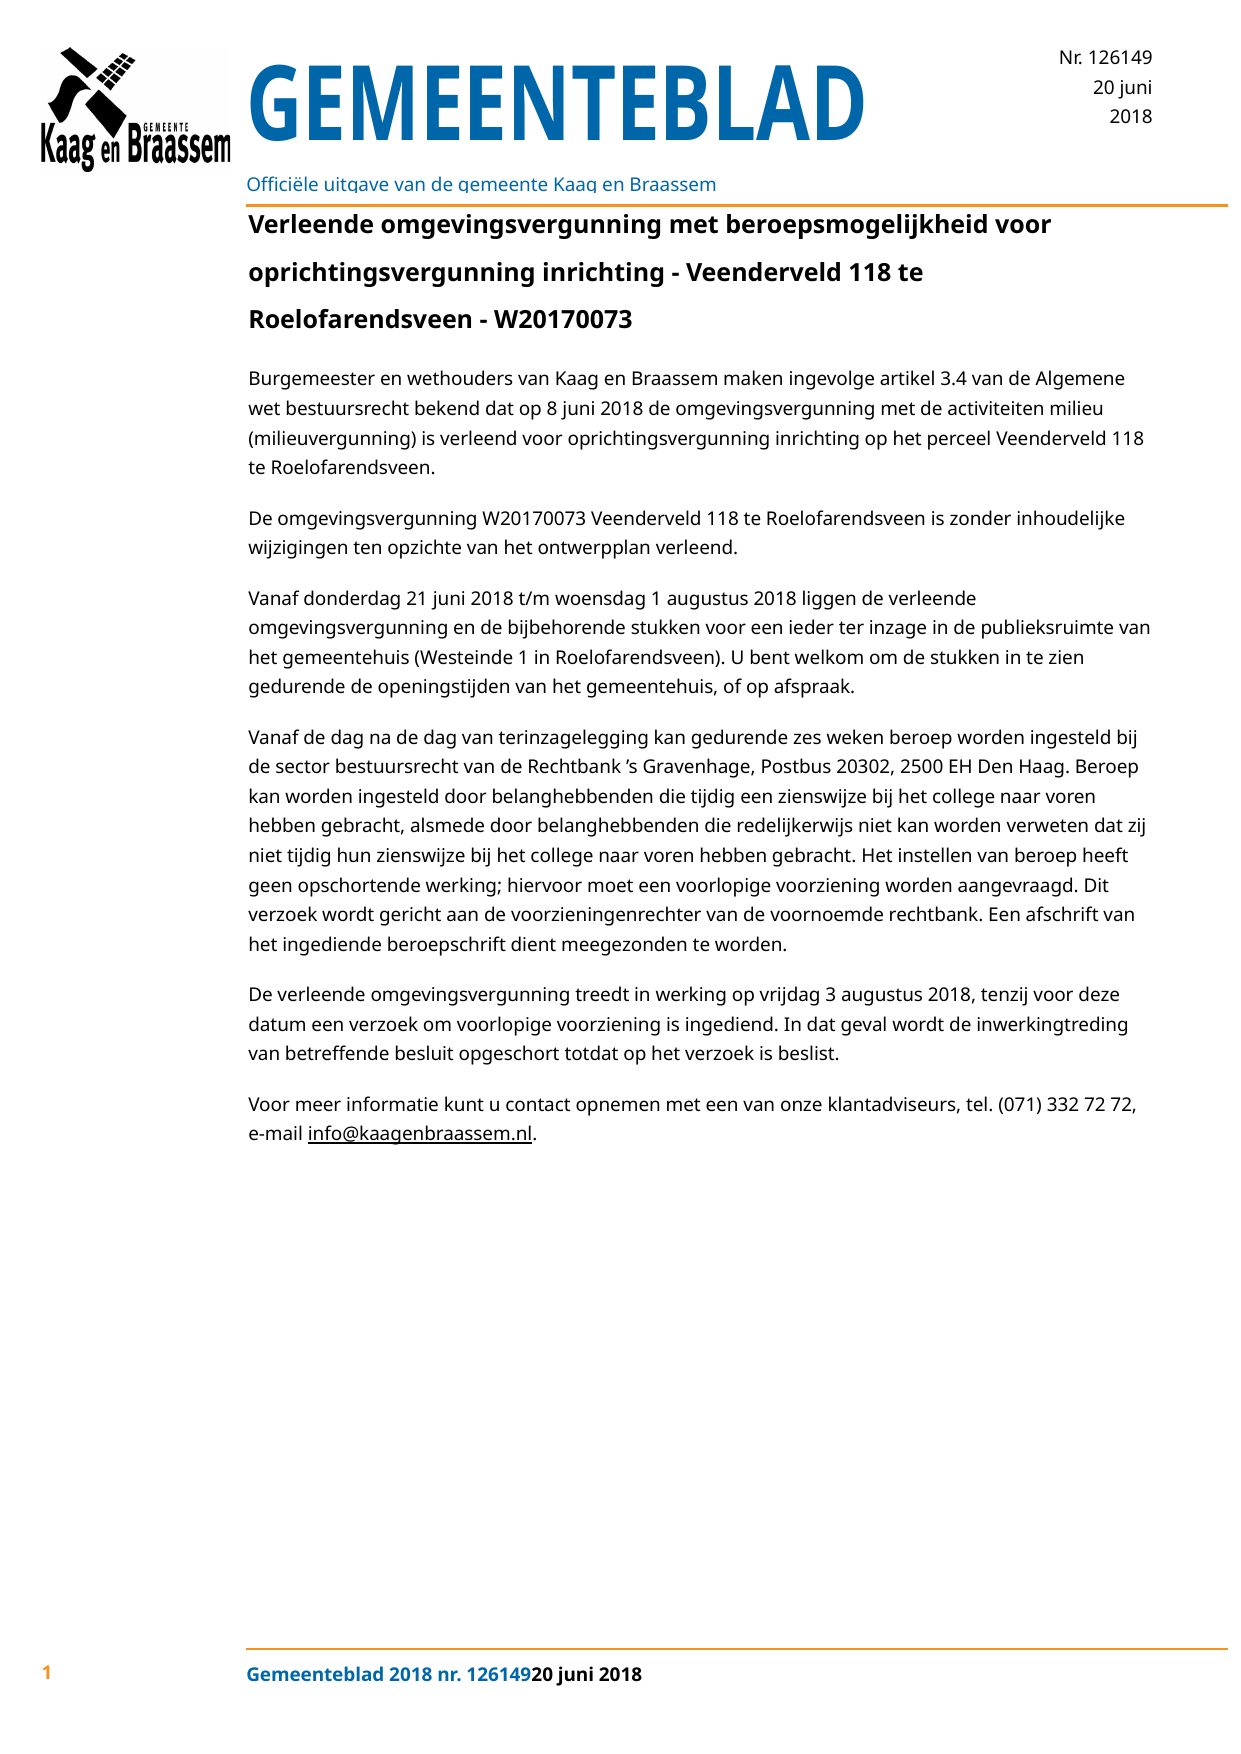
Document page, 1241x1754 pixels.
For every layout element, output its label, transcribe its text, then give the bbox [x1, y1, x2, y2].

text Vanaf donderdag 21 juni 2018 t/m woensdag 1 augustus 2018 liggen de verleende omgevingsvergunning en de bijbehorende stukken voor een ieder ter inzage in de publieksruimte van het gemeentehuis (Westeinde 1 in Roelofarendsveen). U bent welkom om de stukken in te zien gedurende de openingstijden van het gemeentehuis, of op afspraak. [248, 585, 1152, 699]
text Burgemeester en wethouders van Kaag en Braassem maken ingevolge artikel 3.4 van de Algemene wet bestuursrecht bekend dat op 8 juni 2018 de omgevingsvergunning met de activiteiten milieu (milieuvergunning) is verleend voor oprichtingsvergunning inrichting op het perceel Veenderveld 118 te Roelofarendsveen. [248, 366, 1152, 480]
text Vanaf de dag na de dag van terinzagelegging kan gedurende zes weken beroep worden ingesteld bij de sector bestuursrecht van de Rechtbank ’s Gravenhage, Postbus 20302, 2500 EH Den Haag. Beroep kan worden ingesteld door belanghebbenden die tijdig een zienswijze bij het college naar voren hebben gebracht, alsmede door belanghebbenden die redelijkerwijs niet kan worden verweten dat zij niet tijdig hun zienswijze bij het college naar voren hebben gebracht. Het instellen van beroep heeft geen opschortende werking; hiervoor moet een voorlopige voorziening worden aangevraagd. Dit verzoek wordt gericht aan de voorzieningenrechter van de voornoemde rechtbank. Een afschrift van het ingediende beroepschrift dient meegezonden te worden. [248, 724, 1152, 957]
text Verleende omgevingsvergunning met beroepsmogelijkheid voor oprichtingsvergunning inrichting - Veenderveld 118 te Roelofarendsveen - W20170073 [248, 207, 1152, 336]
picture [41, 47, 231, 172]
text De omgevingsvergunning W20170073 Veenderveld 118 te Roelofarendsveen is zonder inhoudelijke wijzigingen ten opzichte van het ontwerpplan verleend. [248, 505, 1152, 560]
text Voor meer informatie kunt u contact opnemen met een van onze klantadviseurs, tel. (071) 332 72 72, e-mail info@kaagenbraassem.nl. [248, 1091, 1152, 1146]
text De verleende omgevingsvergunning treedt in werking op vrijdag 3 augustus 2018, tenzij voor deze datum een verzoek om voorlopige voorziening is ingediend. In dat geval wordt de inwerkingtreding van betreffende besluit opgeschort totdat op het verzoek is beslist. [248, 981, 1152, 1066]
